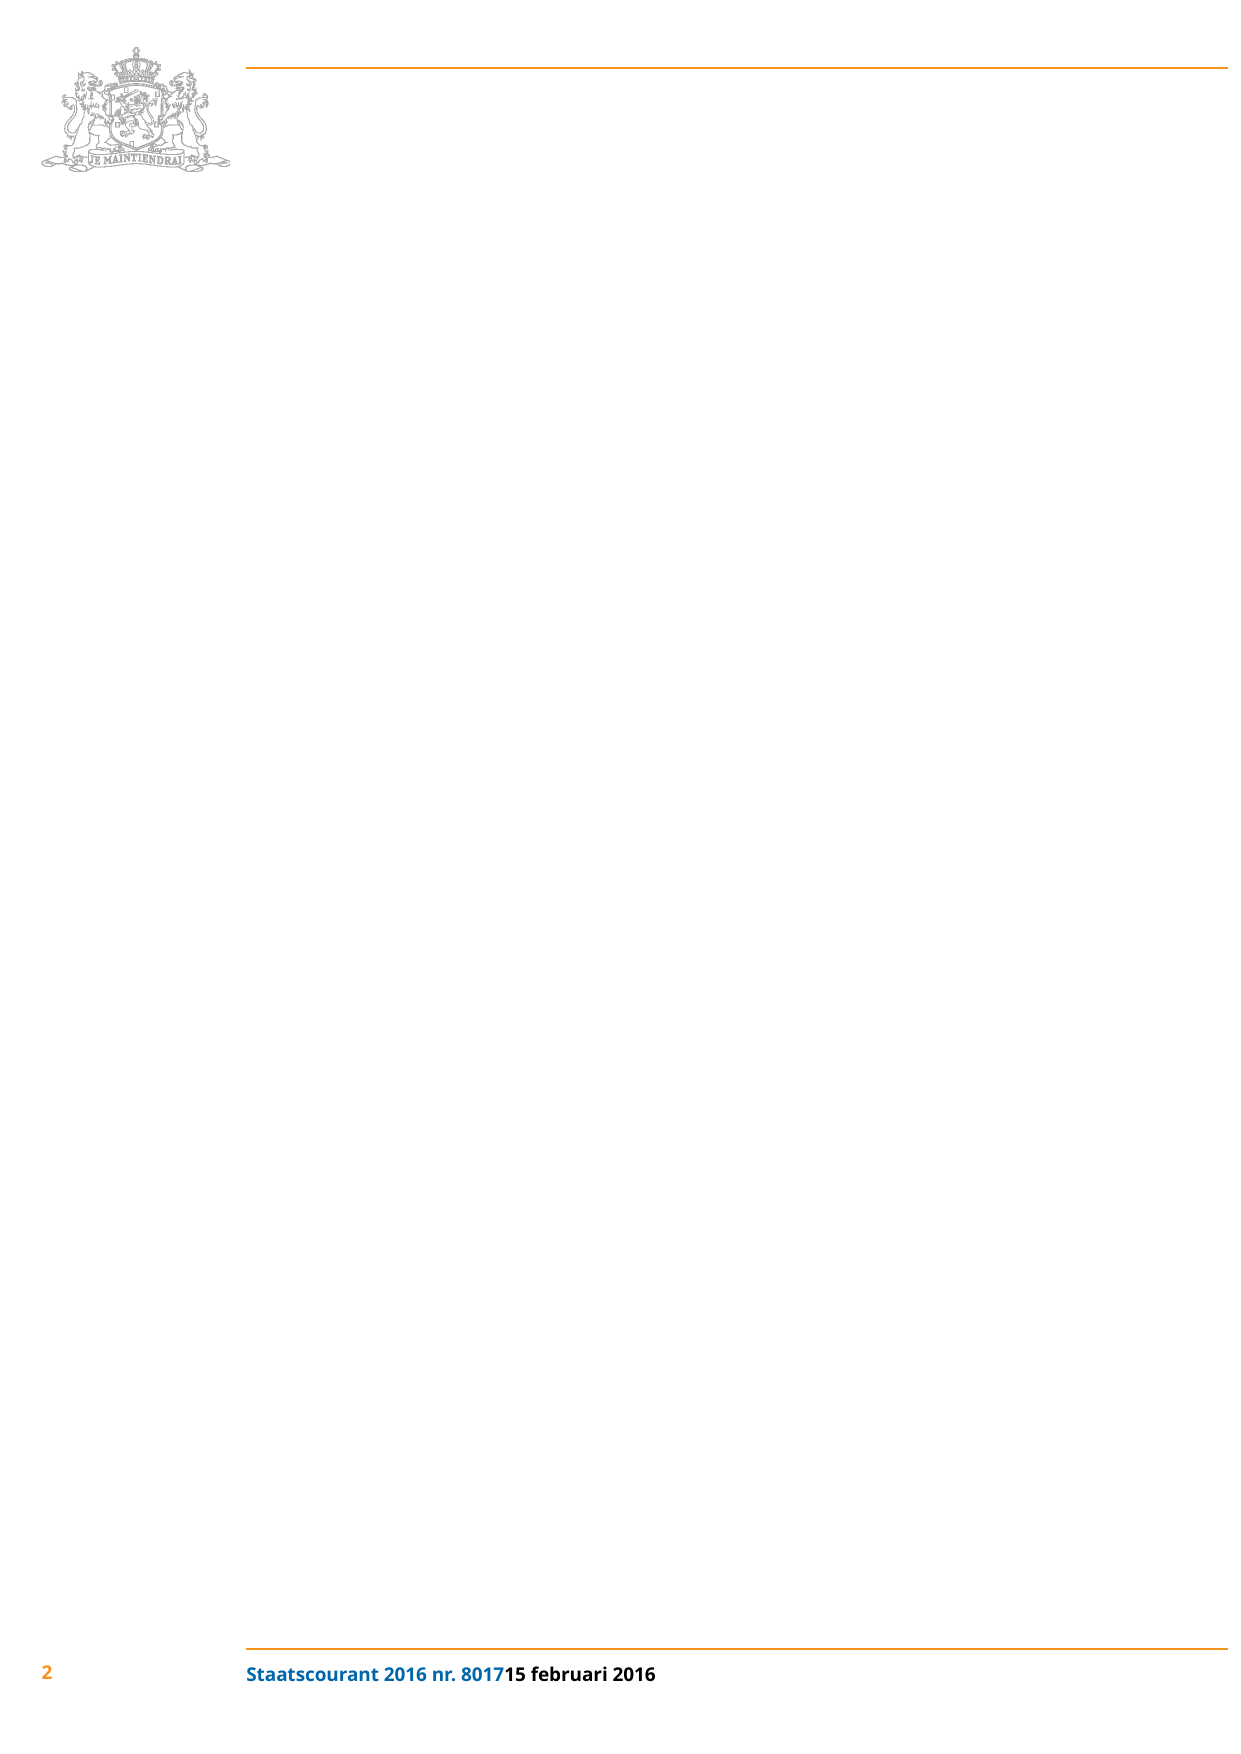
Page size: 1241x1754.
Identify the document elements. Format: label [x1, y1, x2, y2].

picture [41, 47, 231, 172]
